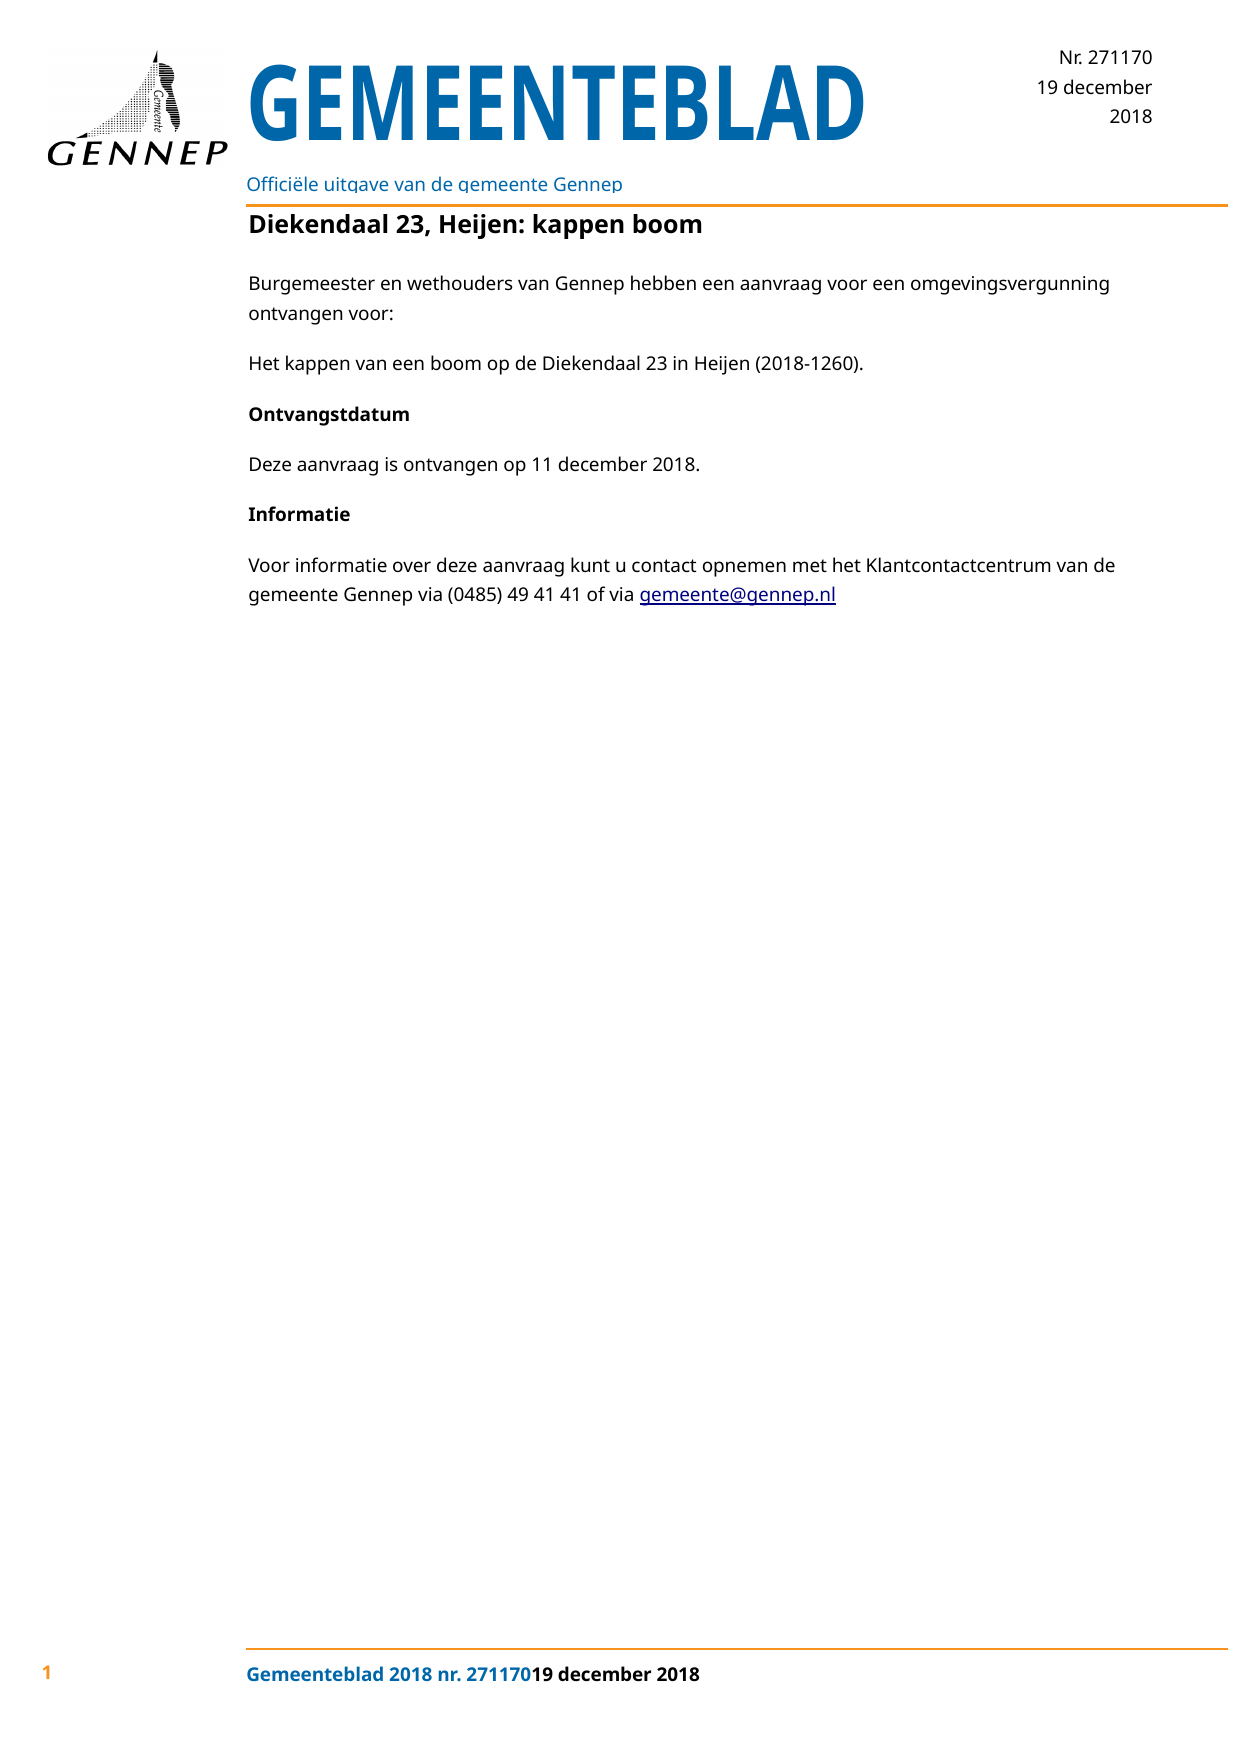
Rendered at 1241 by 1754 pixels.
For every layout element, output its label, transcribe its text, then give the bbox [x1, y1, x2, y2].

text Burgemeester en wethouders van Gennep hebben een aanvraag voor een omgevingsvergunning ontvangen voor: [248, 270, 1152, 326]
text Diekendaal 23, Heijen: kappen boom [248, 207, 1152, 241]
text Ontvangstdatum [248, 401, 1152, 426]
text Deze aanvraag is ontvangen op 11 december 2018. [248, 451, 1152, 477]
text Voor informatie over deze aanvraag kunt u contact opnemen met het Klantcontactcentrum van de gemeente Gennep via (0485) 49 41 41 of via gemeente@gennep.nl [248, 552, 1152, 607]
text Het kappen van een boom op de Diekendaal 23 in Heijen (2018-1260). [248, 350, 1152, 376]
picture [41, 47, 231, 172]
text Informatie [248, 502, 1152, 527]
